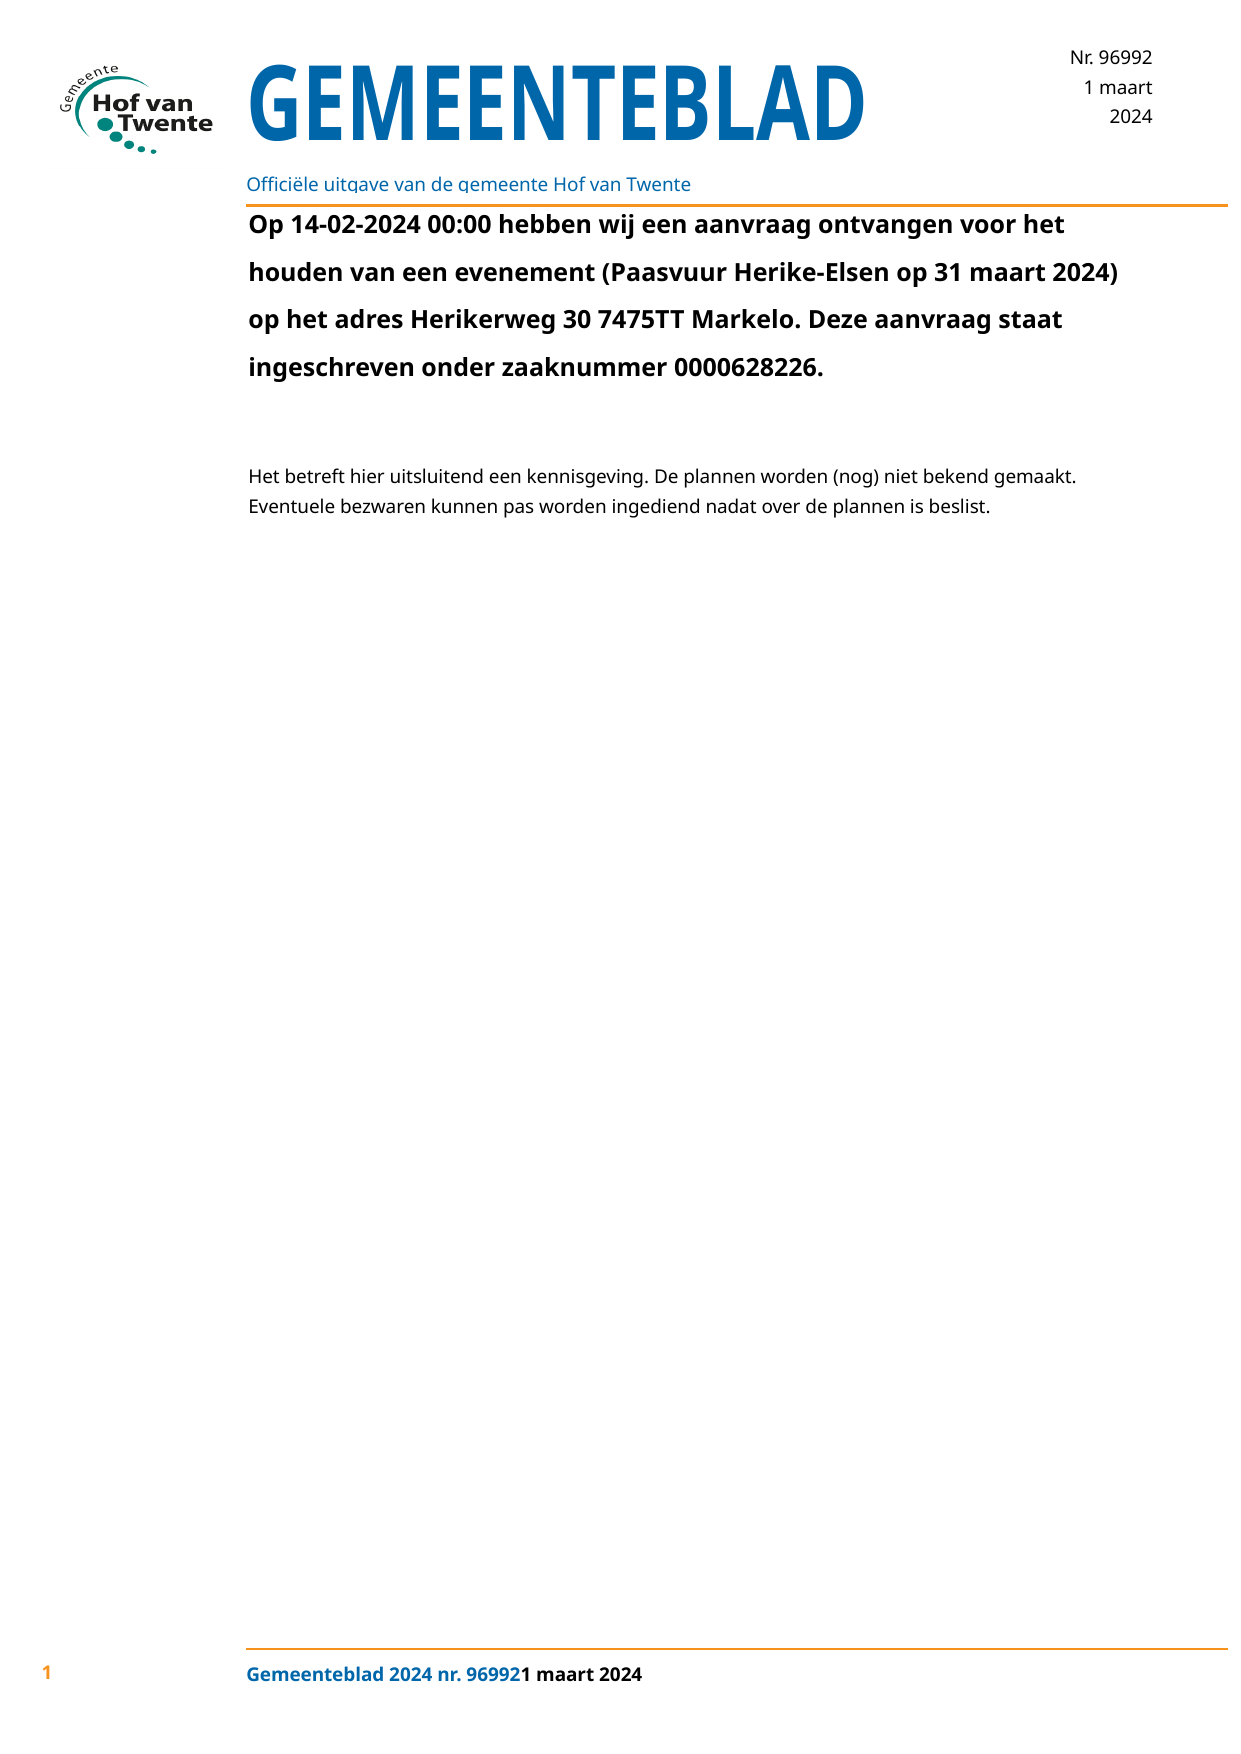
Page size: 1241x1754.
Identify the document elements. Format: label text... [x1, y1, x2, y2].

picture [41, 47, 231, 172]
text Op 14-02-2024 00:00 hebben wij een aanvraag ontvangen voor het houden van een evenement (Paasvuur Herike-Elsen op 31 maart 2024) op het adres Herikerweg 30 7475TT Markelo. Deze aanvraag staat ingeschreven onder zaaknummer 0000628226. [248, 207, 1152, 384]
text Het betreft hier uitsluitend een kennisgeving. De plannen worden (nog) niet bekend gemaakt. Eventuele bezwaren kunnen pas worden ingediend nadat over de plannen is beslist. [248, 463, 1152, 519]
